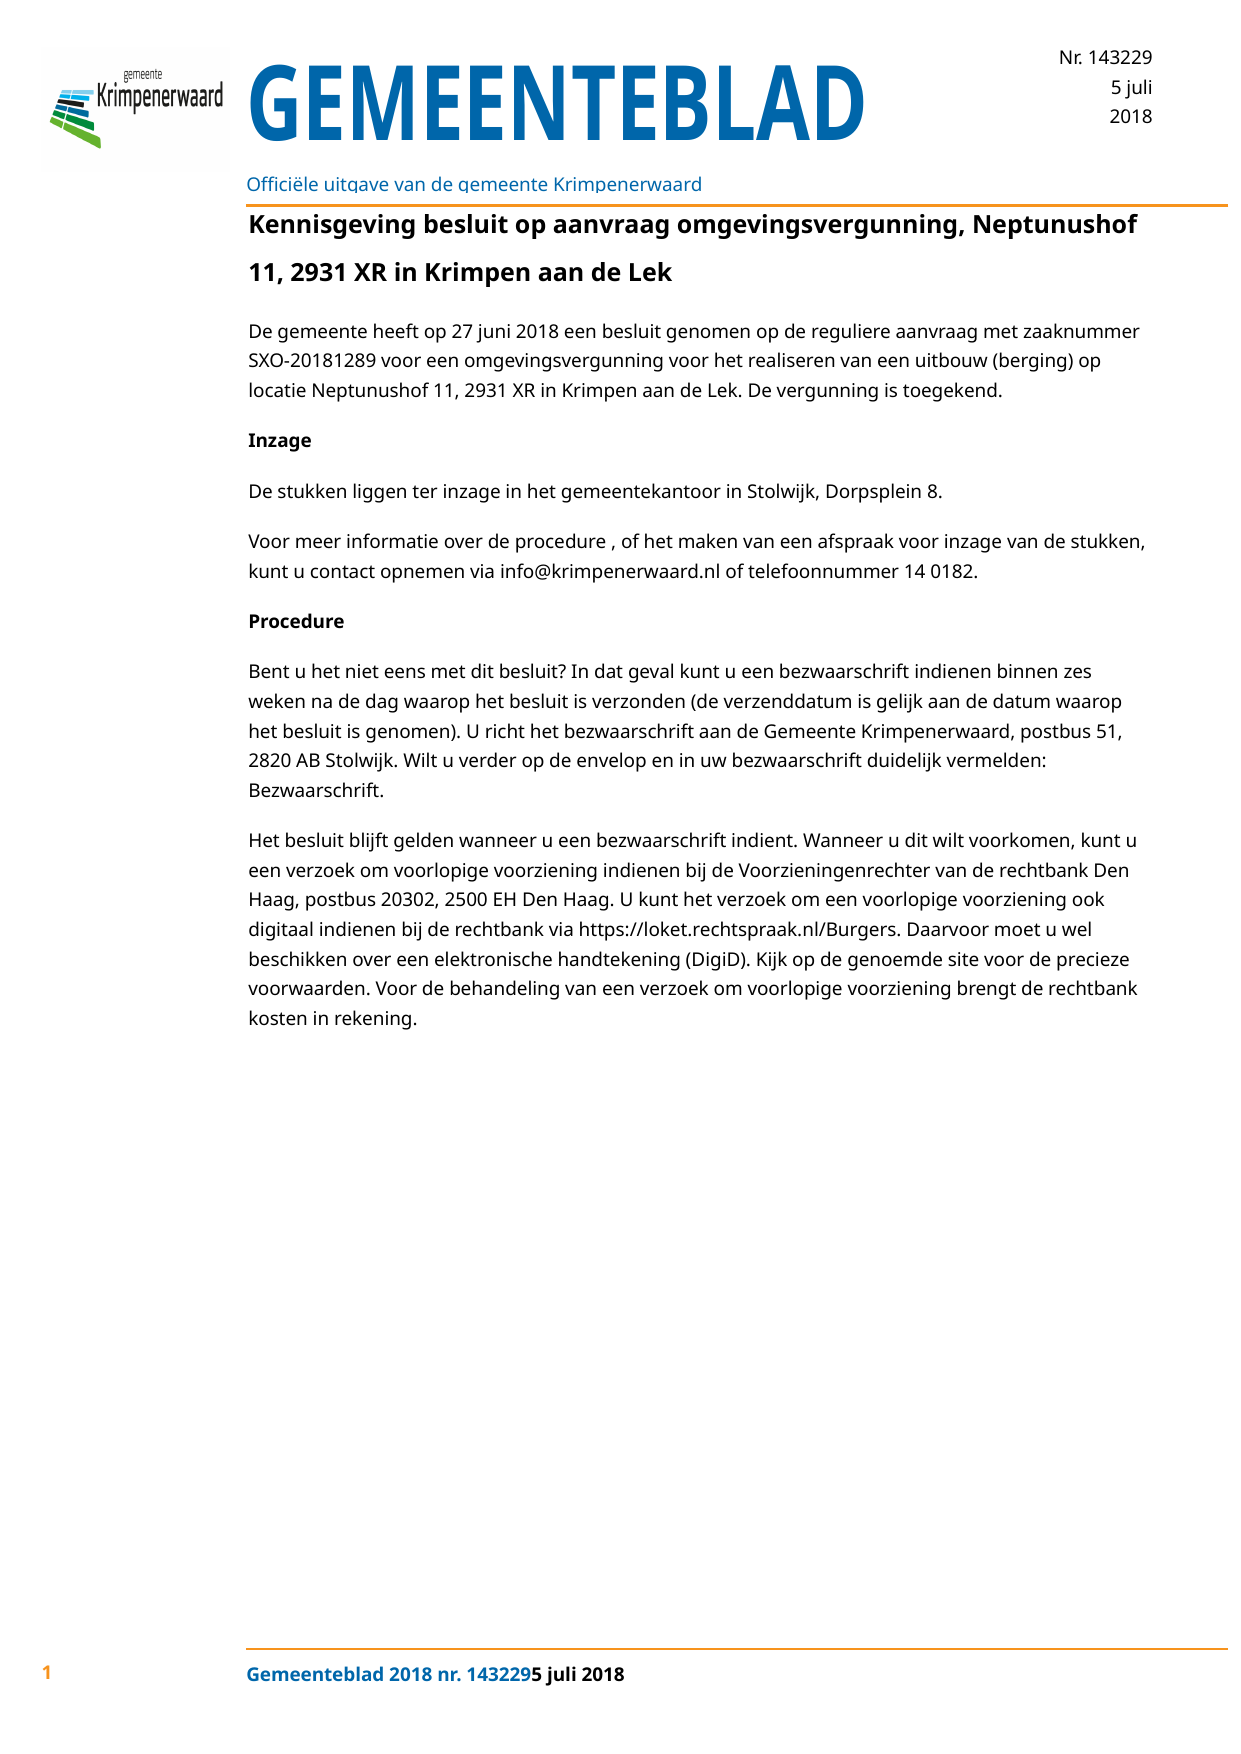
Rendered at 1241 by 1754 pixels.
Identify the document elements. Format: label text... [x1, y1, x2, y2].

text De stukken liggen ter inzage in het gemeentekantoor in Stolwijk, Dorpsplein 8. [248, 478, 1152, 504]
text Procedure [248, 608, 1152, 634]
text Voor meer informatie over de procedure , of het maken van een afspraak voor inzage van de stukken, kunt u contact opnemen via info@krimpenerwaard.nl of telefoonnummer 14 0182. [248, 528, 1152, 584]
picture [41, 47, 231, 172]
text Bent u het niet eens met dit besluit? In dat geval kunt u een bezwaarschrift indienen binnen zes weken na de dag waarop het besluit is verzonden (de verzenddatum is gelijk aan de datum waarop het besluit is genomen). U richt het bezwaarschrift aan de Gemeente Krimpenerwaard, postbus 51, 2820 AB Stolwijk. Wilt u verder op de envelop en in uw bezwaarschrift duidelijk vermelden: Bezwaarschrift. [248, 659, 1152, 803]
text Inzage [248, 427, 1152, 453]
text Het besluit blijft gelden wanneer u een bezwaarschrift indient. Wanneer u dit wilt voorkomen, kunt u een verzoek om voorlopige voorziening indienen bij de Voorzieningenrechter van de rechtbank Den Haag, postbus 20302, 2500 EH Den Haag. U kunt het verzoek om een voorlopige voorziening ook digitaal indienen bij de rechtbank via https://loket.rechtspraak.nl/Burgers. Daarvoor moet u wel beschikken over een elektronische handtekening (DigiD). Kijk op de genoemde site voor de precieze voorwaarden. Voor de behandeling van een verzoek om voorlopige voorziening brengt de rechtbank kosten in rekening. [248, 827, 1152, 1031]
text Kennisgeving besluit op aanvraag omgevingsvergunning, Neptunushof 11, 2931 XR in Krimpen aan de Lek [248, 207, 1152, 288]
text De gemeente heeft op 27 juni 2018 een besluit genomen op de reguliere aanvraag met zaaknummer SXO-20181289 voor een omgevingsvergunning voor het realiseren van een uitbouw (berging) op locatie Neptunushof 11, 2931 XR in Krimpen aan de Lek. De vergunning is toegekend. [248, 318, 1152, 403]
